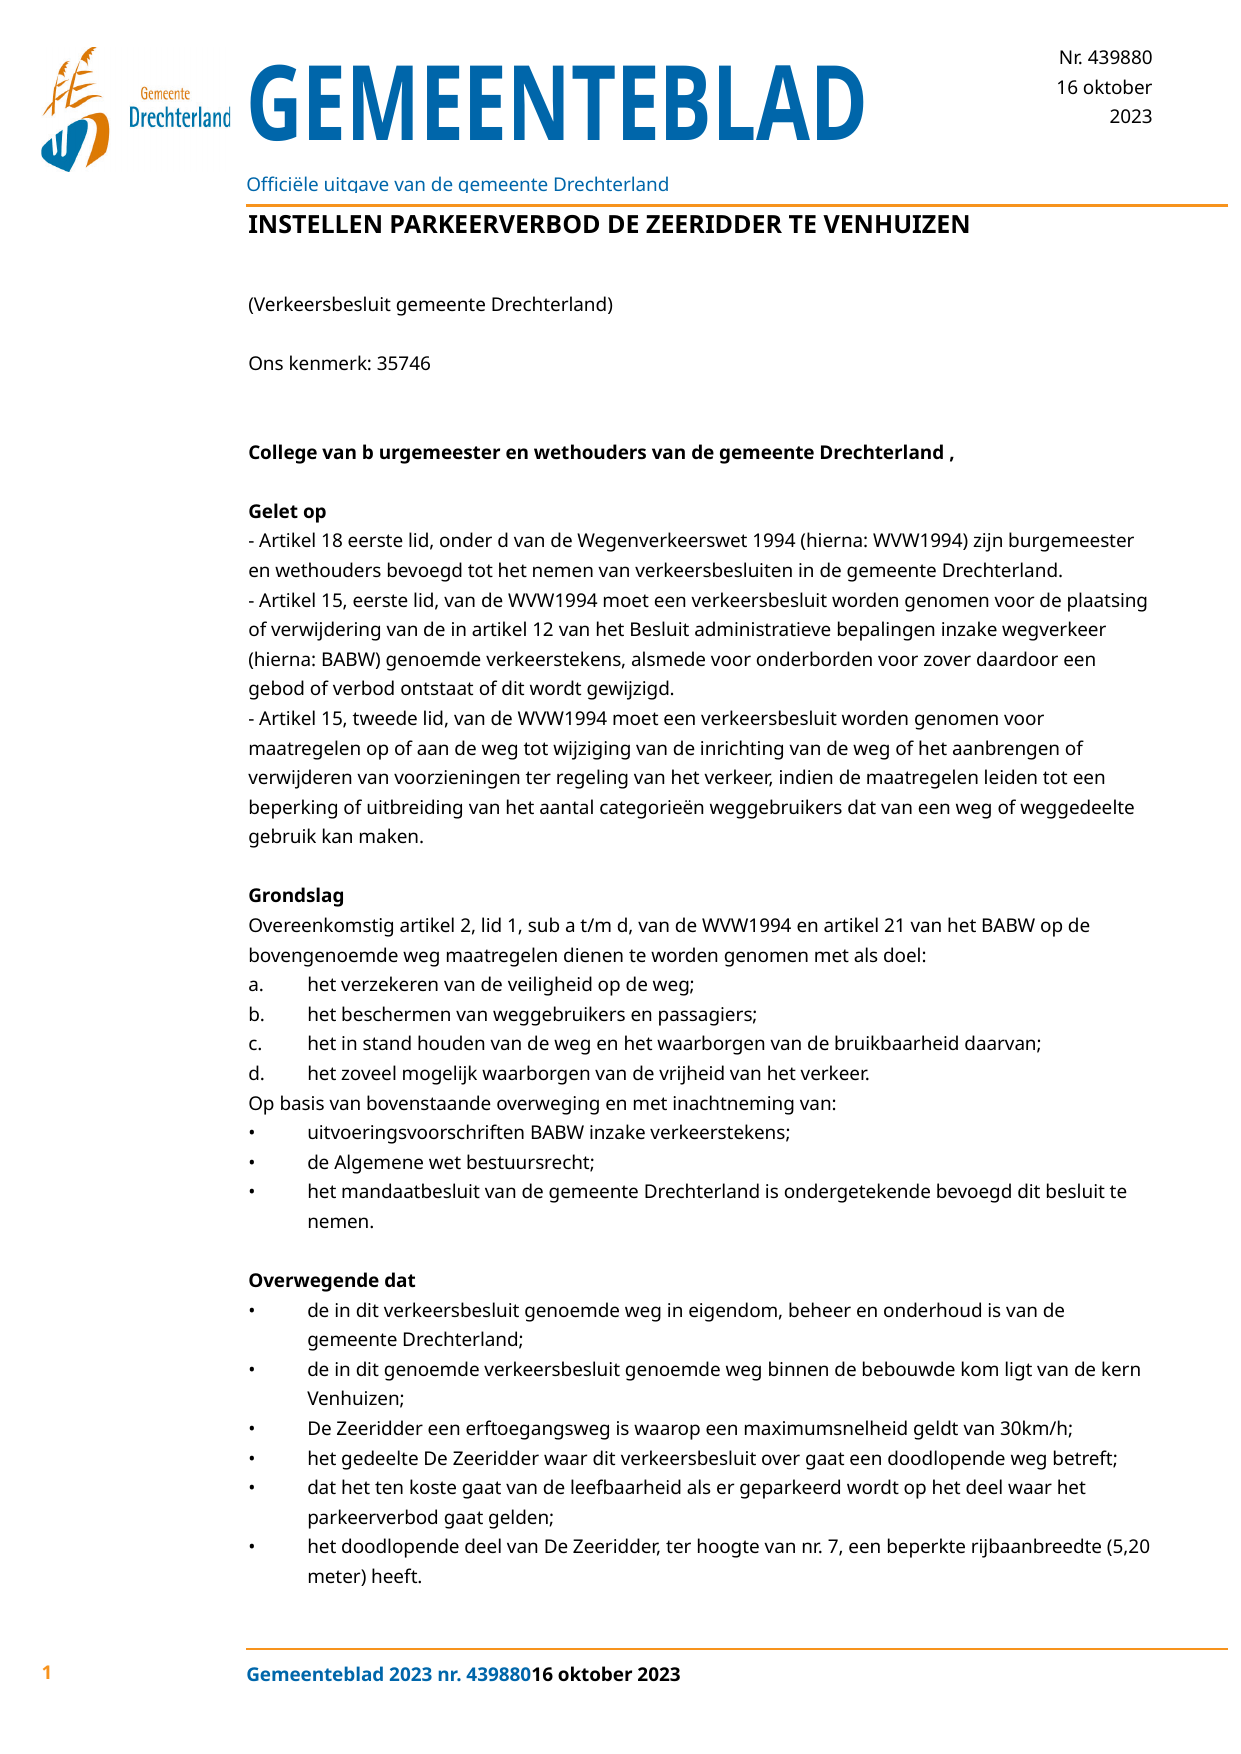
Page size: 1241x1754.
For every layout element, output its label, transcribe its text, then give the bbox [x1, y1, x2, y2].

text - Artikel 15, eerste lid, van de WVW1994 moet een verkeersbesluit worden genomen voor de plaatsing of verwijdering van de in artikel 12 van het Besluit administratieve bepalingen inzake wegverkeer (hierna: BABW) genoemde verkeerstekens, alsmede voor onderborden voor zover daardoor een gebod of verbod ontstaat of dit wordt gewijzigd. [248, 587, 1152, 701]
picture [226, 115, 231, 124]
list de in dit genoemde verkeersbesluit genoemde weg binnen de bebouwde kom ligt van de kern Venhuizen; [248, 1356, 1152, 1411]
text - Artikel 18 eerste lid, onder d van de Wegenverkeerswet 1994 (hierna: WVW1994) zijn burgemeester en wethouders bevoegd tot het nemen van verkeersbesluiten in de gemeente Drechterland. [248, 528, 1152, 583]
list het in stand houden van de weg en het waarborgen van de bruikbaarheid daarvan; [248, 1031, 1152, 1056]
text (Verkeersbesluit gemeente Drechterland) [248, 291, 1152, 317]
list De Zeeridder een erftoegangsweg is waarop een maximumsnelheid geldt van 30km/h; [248, 1415, 1152, 1441]
text Op basis van bovenstaande overweging en met inachtneming van: [248, 1090, 1152, 1116]
list het zoveel mogelijk waarborgen van de vrijheid van het verkeer. [248, 1060, 1152, 1086]
text - Artikel 15, tweede lid, van de WVW1994 moet een verkeersbesluit worden genomen voor maatregelen op of aan de weg tot wijziging van de inrichting van de weg of het aanbrengen of verwijderen van voorzieningen ter regeling van het verkeer, indien de maatregelen leiden tot een beperking of uitbreiding van het aantal categorieën weggebruikers dat van een weg of weggedeelte gebruik kan maken. [248, 705, 1152, 849]
list de Algemene wet bestuursrecht; [248, 1149, 1152, 1175]
list de in dit verkeersbesluit genoemde weg in eigendom, beheer en onderhoud is van de gemeente Drechterland; [248, 1297, 1152, 1352]
list het doodlopende deel van De Zeeridder, ter hoogte van nr. 7, een beperkte rijbaanbreedte (5,20 meter) heeft. [248, 1533, 1152, 1589]
list uitvoeringsvoorschriften BABW inzake verkeerstekens; [248, 1119, 1152, 1145]
text Grondslag [248, 883, 1152, 908]
list het beschermen van weggebruikers en passagiers; [248, 1001, 1152, 1027]
list het gedeelte De Zeeridder waar dit verkeersbesluit over gaat een doodlopende weg betreft; [248, 1445, 1152, 1471]
text Overwegende dat [248, 1267, 1152, 1293]
text College van b urgemeester en wethouders van de gemeente Drechterland , [248, 439, 1152, 465]
text Overeenkomstig artikel 2, lid 1, sub a t/m d, van de WVW1994 en artikel 21 van het BABW op de bovengenoemde weg maatregelen dienen te worden genomen met als doel: [248, 912, 1152, 968]
picture [41, 158, 64, 172]
list het mandaatbesluit van de gemeente Drechterland is ondergetekende bevoegd dit besluit te nemen. [248, 1178, 1152, 1234]
text INSTELLEN PARKEERVERBOD DE ZEERIDDER TE VENHUIZEN [248, 207, 1152, 241]
text Ons kenmerk: 35746 [248, 350, 1152, 376]
list dat het ten koste gaat van de leefbaarheid als er geparkeerd wordt op het deel waar het parkeerverbod gaat gelden; [248, 1474, 1152, 1530]
text Gelet op [248, 498, 1152, 524]
list het verzekeren van de veiligheid op de weg; [248, 971, 1152, 997]
picture [41, 47, 231, 172]
